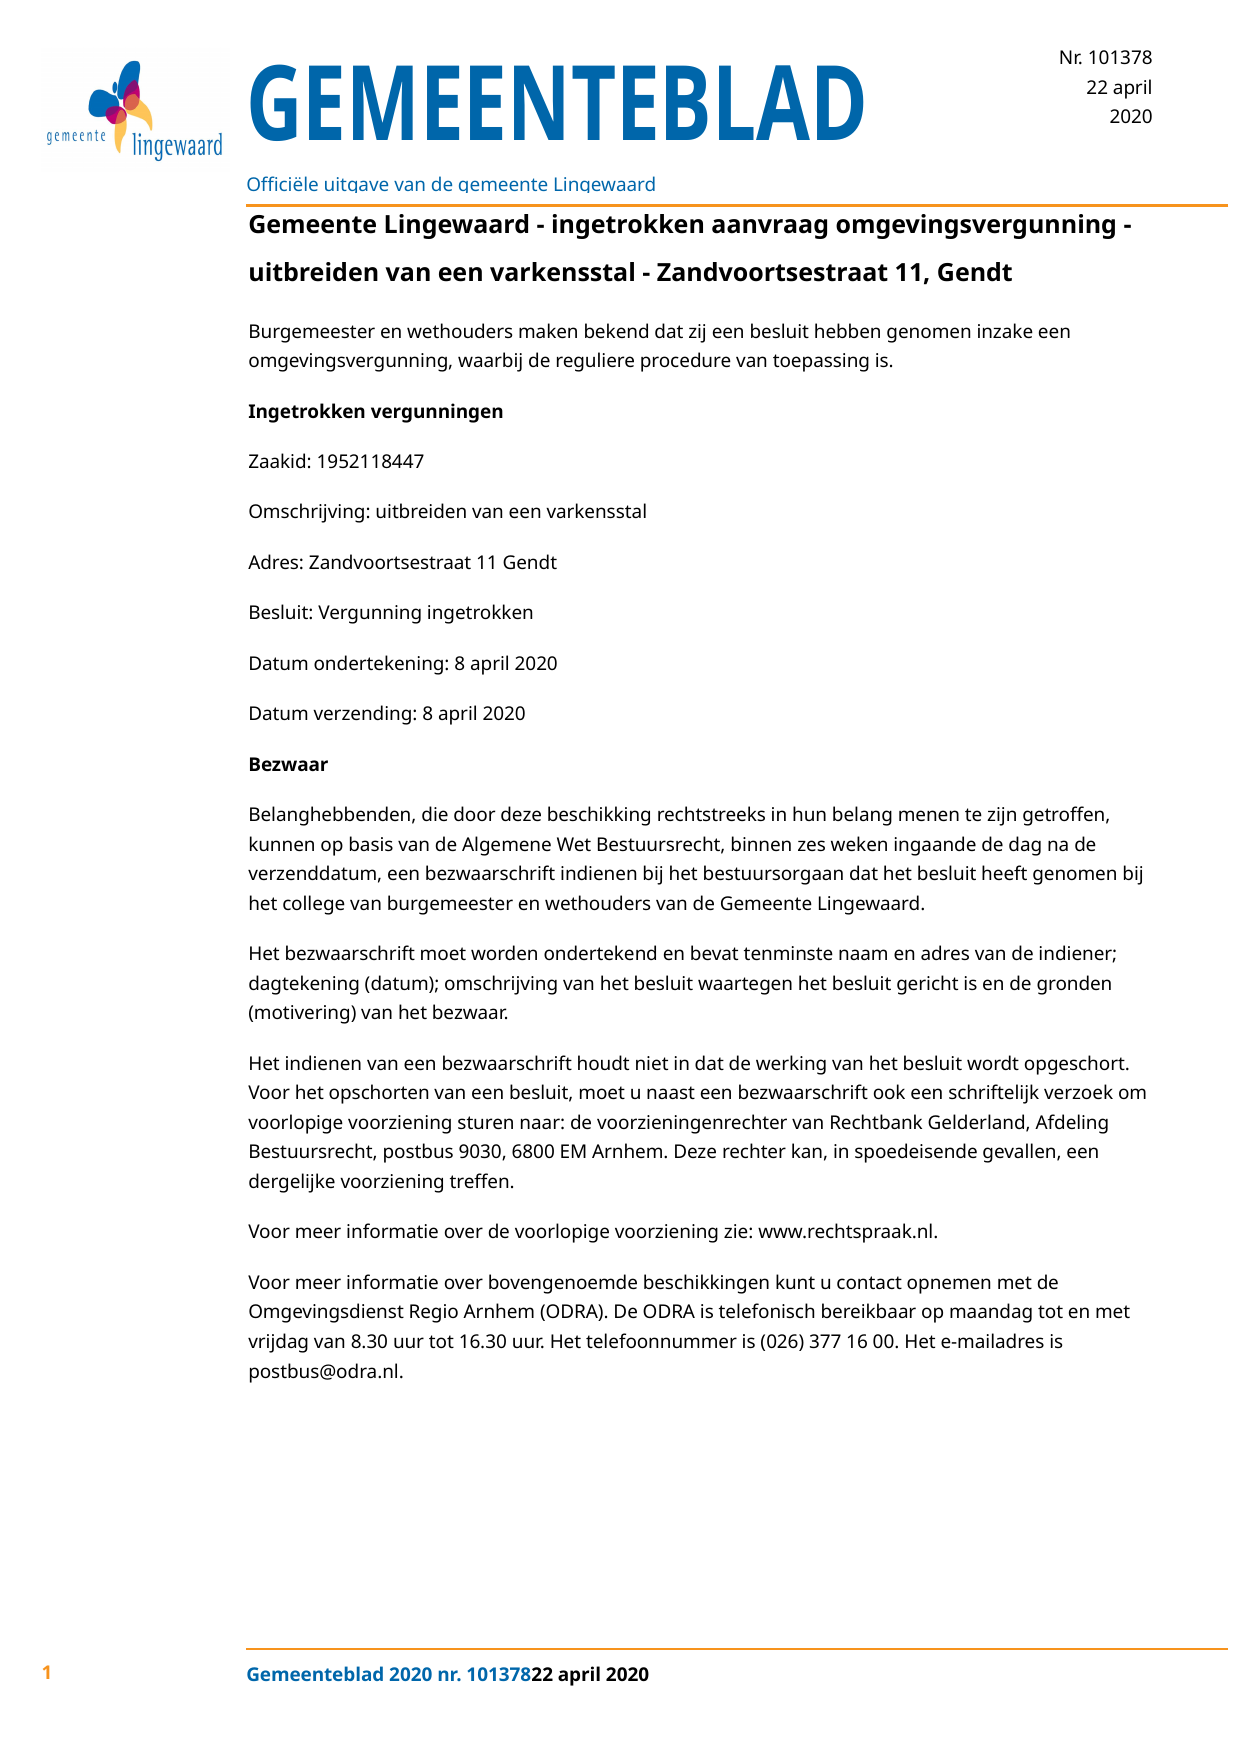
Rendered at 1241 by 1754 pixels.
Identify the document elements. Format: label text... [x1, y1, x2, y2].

text Zaakid: 1952118447 [248, 448, 1152, 474]
text Adres: Zandvoortsestraat 11 Gendt [248, 549, 1152, 575]
text Belanghebbenden, die door deze beschikking rechtstreeks in hun belang menen te zijn getroffen, kunnen op basis van de Algemene Wet Bestuursrecht, binnen zes weken ingaande de dag na de verzenddatum, een bezwaarschrift indienen bij het bestuursorgaan dat het besluit heeft genomen bij het college van burgemeester en wethouders van de Gemeente Lingewaard. [248, 801, 1152, 916]
text Omschrijving: uitbreiden van een varkensstal [248, 499, 1152, 524]
text Voor meer informatie over de voorlopige voorziening zie: www.rechtspraak.nl. [248, 1219, 1152, 1244]
text Burgemeester en wethouders maken bekend dat zij een besluit hebben genomen inzake een omgevingsvergunning, waarbij de reguliere procedure van toepassing is. [248, 318, 1152, 373]
text Datum verzending: 8 april 2020 [248, 700, 1152, 726]
text Datum ondertekening: 8 april 2020 [248, 650, 1152, 676]
text Voor meer informatie over bovengenoemde beschikkingen kunt u contact opnemen met de Omgevingsdienst Regio Arnhem (ODRA). De ODRA is telefonisch bereikbaar op maandag tot en met vrijdag van 8.30 uur tot 16.30 uur. Het telefoonnummer is (026) 377 16 00. Het e-mailadres is postbus@odra.nl. [248, 1269, 1152, 1384]
picture [41, 47, 231, 172]
text Het indienen van een bezwaarschrift houdt niet in dat de werking van het besluit wordt opgeschort. Voor het opschorten van een besluit, moet u naast een bezwaarschrift ook een schriftelijk verzoek om voorlopige voorziening sturen naar: de voorzieningenrechter van Rechtbank Gelderland, Afdeling Bestuursrecht, postbus 9030, 6800 EM Arnhem. Deze rechter kan, in spoedeisende gevallen, een dergelijke voorziening treffen. [248, 1050, 1152, 1194]
text Besluit: Vergunning ingetrokken [248, 599, 1152, 625]
text Het bezwaarschrift moet worden ondertekend en bevat tenminste naam en adres van de indiener; dagtekening (datum); omschrijving van het besluit waartegen het besluit gericht is en de gronden (motivering) van het bezwaar. [248, 940, 1152, 1025]
text Gemeente Lingewaard - ingetrokken aanvraag omgevingsvergunning - uitbreiden van een varkensstal - Zandvoortsestraat 11, Gendt [248, 207, 1152, 288]
text Bezwaar [248, 751, 1152, 777]
text Ingetrokken vergunningen [248, 398, 1152, 424]
